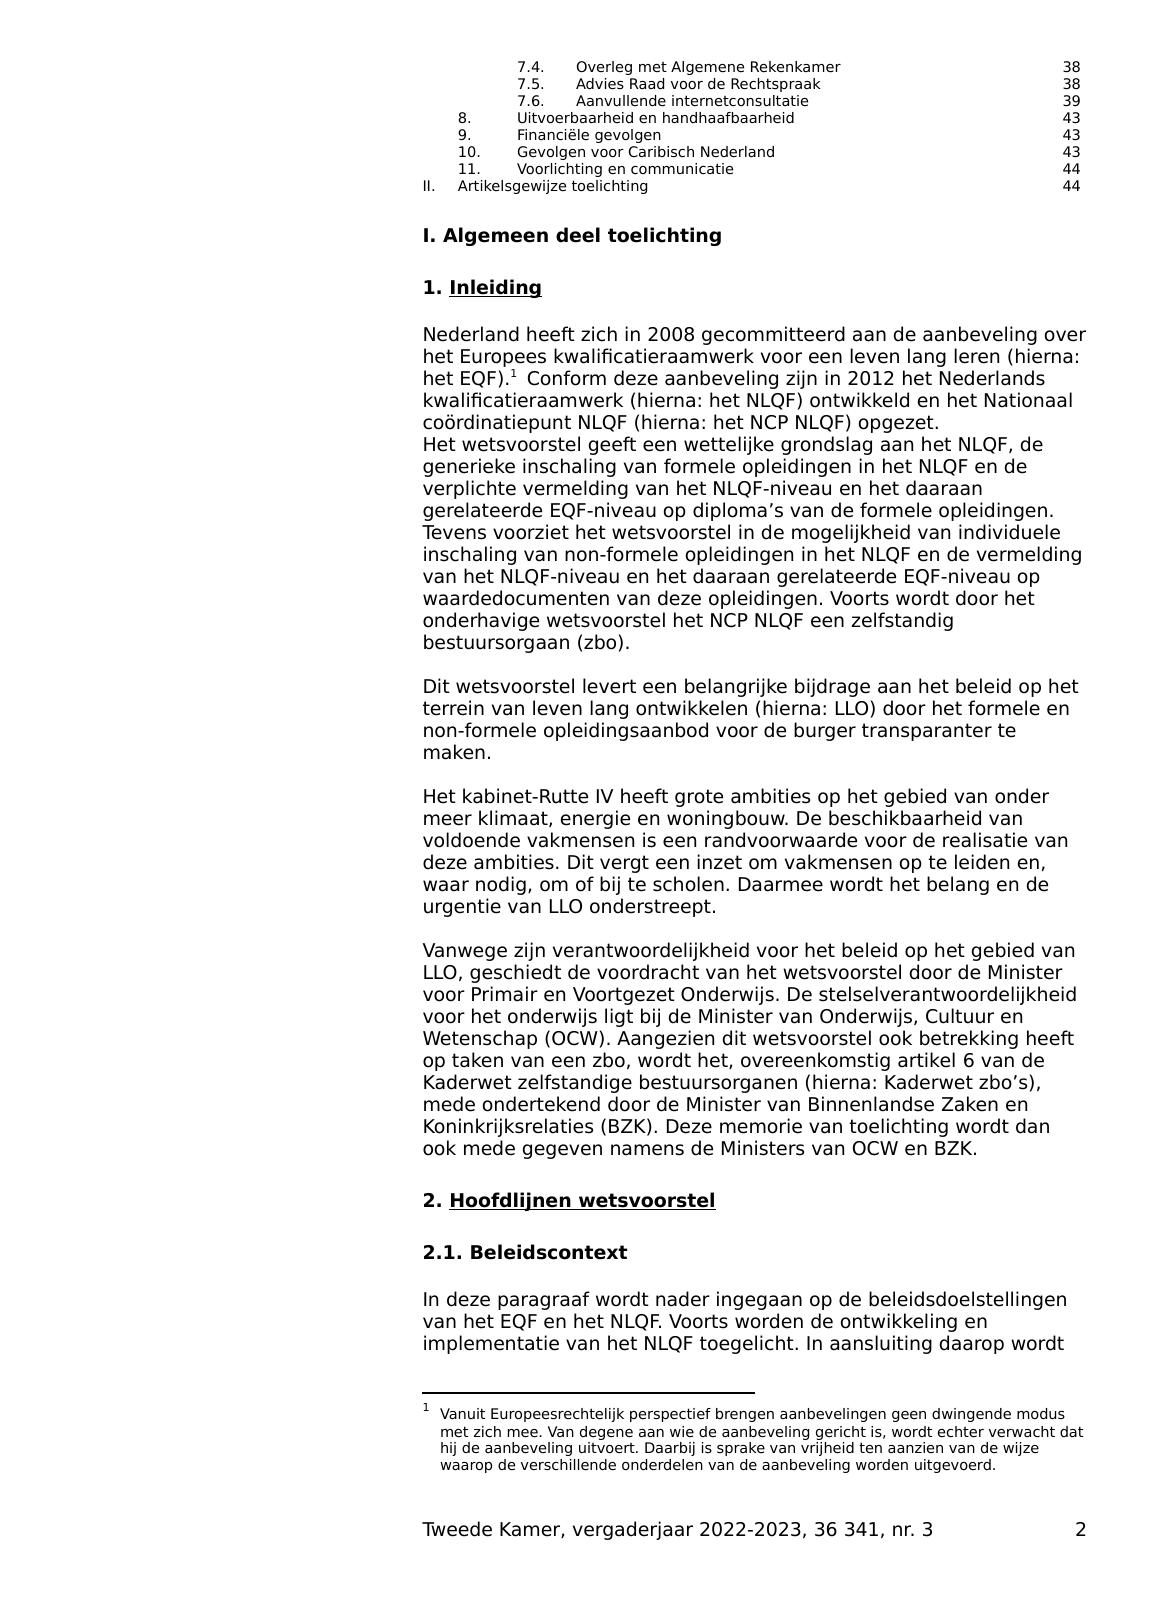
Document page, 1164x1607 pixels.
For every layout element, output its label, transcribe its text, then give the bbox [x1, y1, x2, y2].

table_cell [422, 127, 452, 144]
text Het kabinet-Rutte IV heeft grote ambities op het gebied van onder meer klimaat, energie en woningbouw. De beschikbaarheid van voldoende vakmensen is een randvoorwaarde voor de realisatie van deze ambities. Dit vergt een inzet om vakmensen op te leiden en, waar nodig, om of bij te scholen. Daarmee wordt het belang en de urgentie van LLO onderstreept. [422, 786, 1087, 918]
table_cell Overleg met Algemene Rekenkamer [570, 59, 1027, 76]
table_cell 44 [1028, 178, 1087, 195]
table_cell Financiële gevolgen [511, 127, 1027, 144]
subtitle 2. Hoofdlijnen wetsvoorstel [422, 1190, 1087, 1212]
table_cell 43 [1028, 144, 1087, 161]
table_cell 39 [1028, 93, 1087, 110]
table_cell II. [422, 178, 452, 195]
table_cell [452, 76, 511, 93]
table_cell 10. [452, 144, 511, 161]
table_cell 43 [1028, 110, 1087, 127]
table_cell 9. [452, 127, 511, 144]
table_cell [452, 59, 511, 76]
table_cell 7.4. [511, 59, 570, 76]
table_cell Aanvullende internetconsultatie [570, 93, 1027, 110]
table_cell Gevolgen voor Caribisch Nederland [511, 144, 1027, 161]
text Het wetsvoorstel geeft een wettelijke grondslag aan het NLQF, de generieke inschaling van formele opleidingen in het NLQF en de verplichte vermelding van het NLQF-niveau en het daaraan gerelateerde EQF-niveau op diploma’s van de formele opleidingen. Tevens voorziet het wetsvoorstel in de mogelijkheid van individuele inschaling van non-formele opleidingen in het NLQF en de vermelding van het NLQF-niveau en het daaraan gerelateerde EQF-niveau op waardedocumenten van deze opleidingen. Voorts wordt door het onderhavige wetsvoorstel het NCP NLQF een zelfstandig bestuursorgaan (zbo). [422, 434, 1087, 653]
table_cell 38 [1028, 59, 1087, 76]
table_cell 44 [1028, 161, 1087, 178]
table_cell 38 [1028, 76, 1087, 93]
table_cell 7.5. [511, 76, 570, 93]
table_cell [422, 93, 452, 110]
table_cell 7.6. [511, 93, 570, 110]
table_cell [422, 59, 452, 76]
table_cell [452, 93, 511, 110]
text Vanwege zijn verantwoordelijkheid voor het beleid op het gebied van LLO, geschiedt de voordracht van het wetsvoorstel door de Minister voor Primair en Voortgezet Onderwijs. De stelselverantwoordelijkheid voor het onderwijs ligt bij de Minister van Onderwijs, Cultuur en Wetenschap (OCW). Aangezien dit wetsvoorstel ook betrekking heeft op taken van een zbo, wordt het, overeenkomstig artikel 6 van de Kaderwet zelfstandige bestuursorganen (hierna: Kaderwet zbo’s), mede ondertekend door de Minister van Binnenlandse Zaken en Koninkrijksrelaties (BZK). Deze memorie van toelichting wordt dan ook mede gegeven namens de Ministers van OCW en BZK. [422, 940, 1087, 1160]
subtitle 2.1. Beleidscontext [422, 1242, 1087, 1264]
table_cell 11. [452, 161, 511, 178]
text In deze paragraaf wordt nader ingegaan op de beleidsdoelstellingen van het EQF en het NLQF. Voorts worden de ontwikkeling en implementatie van het NLQF toegelicht. In aansluiting daarop wordt [422, 1289, 1087, 1354]
table_cell [422, 161, 452, 178]
table_cell [422, 110, 452, 127]
table_cell Voorlichting en communicatie [511, 161, 1027, 178]
table_cell [422, 144, 452, 161]
subtitle I. Algemeen deel toelichting [422, 225, 1087, 247]
text Nederland heeft zich in 2008 gecommitteerd aan de aanbeveling over het Europees kwalificatieraamwerk voor een leven lang leren (hierna: het EQF). Conform deze aanbeveling zijn in 2012 het Nederlands kwalificatieraamwerk (hierna: het NLQF) ontwikkeld en het Nationaal coördinatiepunt NLQF (hierna: het NCP NLQF) opgezet. [422, 324, 1087, 434]
subtitle 1. Inleiding [422, 277, 1087, 299]
table_cell 8. [452, 110, 511, 127]
table_cell Uitvoerbaarheid en handhaafbaarheid [511, 110, 1027, 127]
table_cell 43 [1028, 127, 1087, 144]
table_cell Artikelsgewijze toelichting [452, 178, 1027, 195]
table_cell Advies Raad voor de Rechtspraak [570, 76, 1027, 93]
text Vanuit Europeesrechtelijk perspectief brengen aanbevelingen geen dwingende modus met zich mee. Van degene aan wie de aanbeveling gericht is, wordt echter verwacht dat hij de aanbeveling uitvoert. Daarbij is sprake van vrijheid ten aanzien van de wijze waarop de verschillende onderdelen van de aanbeveling worden uitgevoerd. [422, 1402, 1087, 1474]
table_cell [422, 76, 452, 93]
text Dit wetsvoorstel levert een belangrijke bijdrage aan het beleid op het terrein van leven lang ontwikkelen (hierna: LLO) door het formele en non-formele opleidingsaanbod voor de burger transparanter te maken. [422, 676, 1087, 764]
